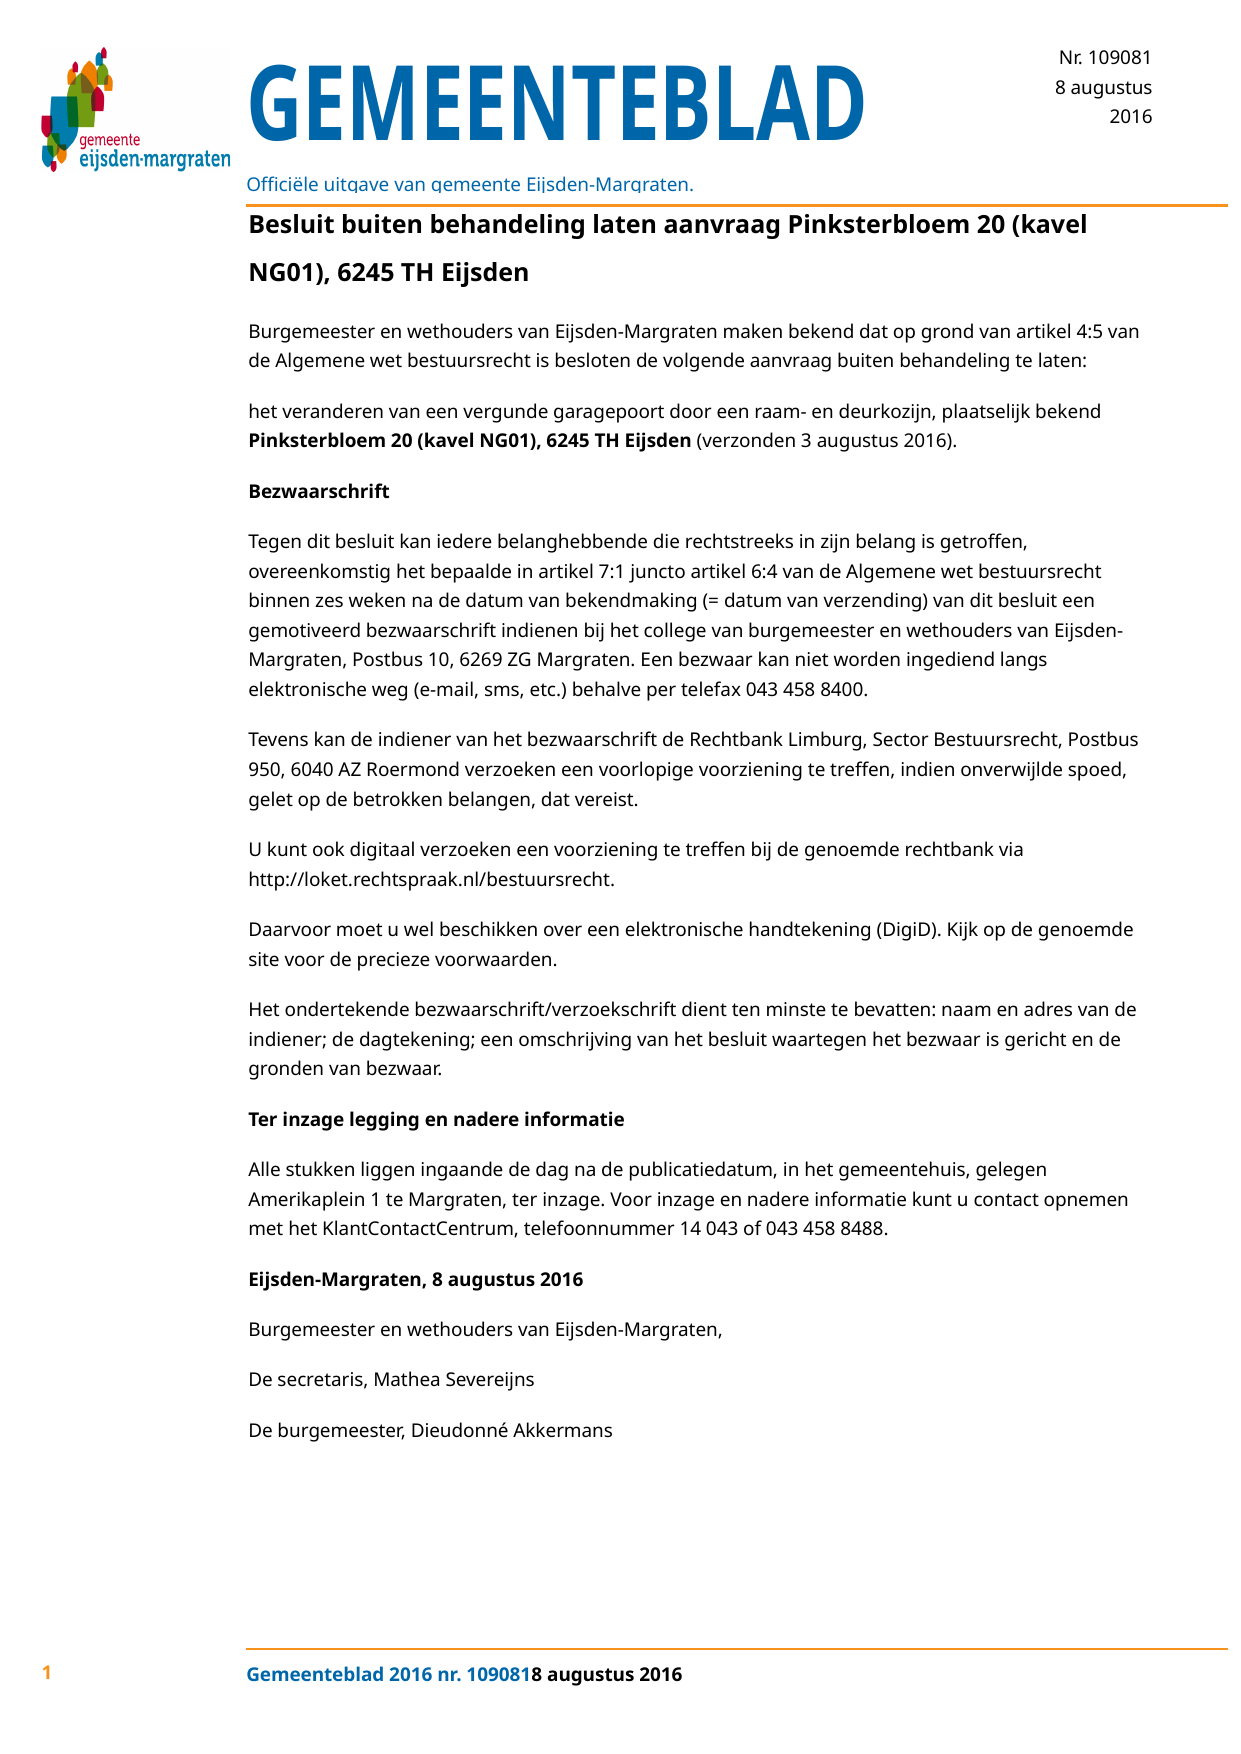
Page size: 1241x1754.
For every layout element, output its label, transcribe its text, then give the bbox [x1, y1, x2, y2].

text Burgemeester en wethouders van Eijsden-Margraten, [248, 1316, 1152, 1342]
text U kunt ook digitaal verzoeken een voorziening te treffen bij de genoemde rechtbank via http://loket.rechtspraak.nl/bestuursrecht. [248, 836, 1152, 892]
text Tevens kan de indiener van het bezwaarschrift de Rechtbank Limburg, Sector Bestuursrecht, Postbus 950, 6040 AZ Roermond verzoeken een voorlopige voorziening te treffen, indien onverwijlde spoed, gelet op de betrokken belangen, dat vereist. [248, 727, 1152, 812]
text De burgemeester, Dieudonné Akkermans [248, 1417, 1152, 1443]
text Eijsden-Margraten, 8 augustus 2016 [248, 1266, 1152, 1292]
text Tegen dit besluit kan iedere belanghebbende die rechtstreeks in zijn belang is getroffen, overeenkomstig het bepaalde in artikel 7:1 juncto artikel 6:4 van de Algemene wet bestuursrecht binnen zes weken na de datum van bekendmaking (= datum van verzending) van dit besluit een gemotiveerd bezwaarschrift indienen bij het college van burgemeester en wethouders van Eijsden-Margraten, Postbus 10, 6269 ZG Margraten. Een bezwaar kan niet worden ingediend langs elektronische weg (e-mail, sms, etc.) behalve per telefax 043 458 8400. [248, 528, 1152, 702]
text Ter inzage legging en nadere informatie [248, 1106, 1152, 1132]
text Besluit buiten behandeling laten aanvraag Pinksterbloem 20 (kavel NG01), 6245 TH Eijsden [248, 207, 1152, 288]
text Alle stukken liggen ingaande de dag na de publicatiedatum, in het gemeentehuis, gelegen Amerikaplein 1 te Margraten, ter inzage. Voor inzage en nadere informatie kunt u contact opnemen met het KlantContactCentrum, telefoonnummer 14 043 of 043 458 8488. [248, 1156, 1152, 1241]
text Bezwaarschrift [248, 478, 1152, 504]
text Burgemeester en wethouders van Eijsden-Margraten maken bekend dat op grond van artikel 4:5 van de Algemene wet bestuursrecht is besloten de volgende aanvraag buiten behandeling te laten: [248, 318, 1152, 373]
text Daarvoor moet u wel beschikken over een elektronische handtekening (DigiD). Kijk op de genoemde site voor de precieze voorwaarden. [248, 916, 1152, 972]
text Het ondertekende bezwaarschrift/verzoekschrift dient ten minste te bevatten: naam en adres van de indiener; de dagtekening; een omschrijving van het besluit waartegen het bezwaar is gericht en de gronden van bezwaar. [248, 996, 1152, 1081]
picture [41, 47, 231, 172]
text De secretaris, Mathea Severeijns [248, 1367, 1152, 1392]
text het veranderen van een vergunde garagepoort door een raam- en deurkozijn, plaatselijk bekend Pinksterbloem 20 (kavel NG01), 6245 TH Eijsden (verzonden 3 augustus 2016). [248, 398, 1152, 453]
